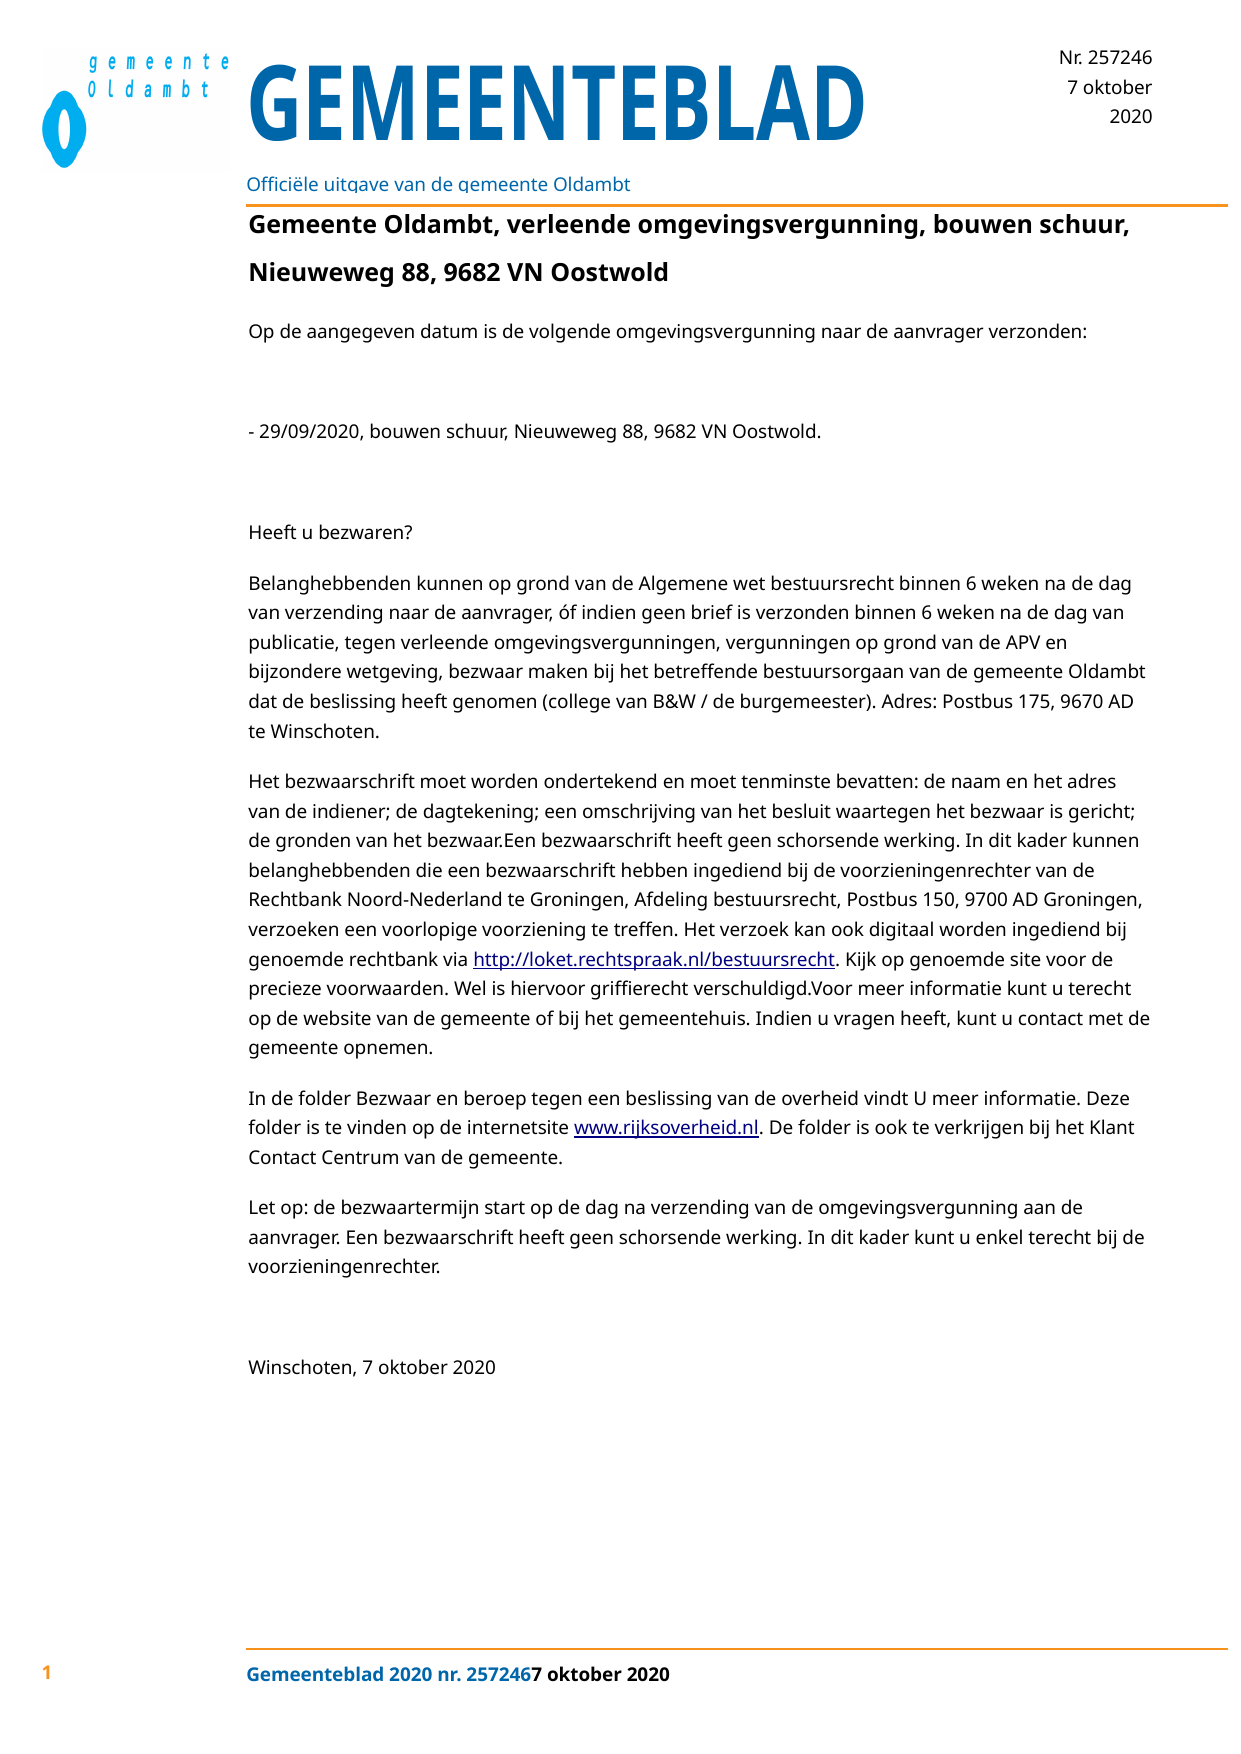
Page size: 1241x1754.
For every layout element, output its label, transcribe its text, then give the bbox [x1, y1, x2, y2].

picture [41, 47, 231, 172]
text Belanghebbenden kunnen op grond van de Algemene wet bestuursrecht binnen 6 weken na de dag van verzending naar de aanvrager, óf indien geen brief is verzonden binnen 6 weken na de dag van publicatie, tegen verleende omgevingsvergunningen, vergunningen op grond van de APV en bijzondere wetgeving, bezwaar maken bij het betreffende bestuursorgaan van de gemeente Oldambt dat de beslissing heeft genomen (college van B&W / de burgemeester). Adres: Postbus 175, 9670 AD te Winschoten. [248, 570, 1152, 744]
text Op de aangegeven datum is de volgende omgevingsvergunning naar de aanvrager verzonden: [248, 318, 1152, 344]
text - 29/09/2020, bouwen schuur, Nieuweweg 88, 9682 VN Oostwold. [248, 419, 1152, 444]
text In de folder Bezwaar en beroep tegen een beslissing van de overheid vindt U meer informatie. Deze folder is te vinden op de internetsite www.rijksoverheid.nl. De folder is ook te verkrijgen bij het Klant Contact Centrum van de gemeente. [248, 1085, 1152, 1170]
text Heeft u bezwaren? [248, 519, 1152, 545]
text Het bezwaarschrift moet worden ondertekend en moet tenminste bevatten: de naam en het adres van de indiener; de dagtekening; een omschrijving van het besluit waartegen het bezwaar is gericht; de gronden van het bezwaar.Een bezwaarschrift heeft geen schorsende werking. In dit kader kunnen belanghebbenden die een bezwaarschrift hebben ingediend bij de voorzieningenrechter van de Rechtbank Noord-Nederland te Groningen, Afdeling bestuursrecht, Postbus 150, 9700 AD Groningen, verzoeken een voorlopige voorziening te treffen. Het verzoek kan ook digitaal worden ingediend bij genoemde rechtbank via http://loket.rechtspraak.nl/bestuursrecht. Kijk op genoemde site voor de precieze voorwaarden. Wel is hiervoor griffierecht verschuldigd.Voor meer informatie kunt u terecht op de website van de gemeente of bij het gemeentehuis. Indien u vragen heeft, kunt u contact met de gemeente opnemen. [248, 768, 1152, 1060]
text Let op: de bezwaartermijn start op de dag na verzending van de omgevingsvergunning aan de aanvrager. Een bezwaarschrift heeft geen schorsende werking. In dit kader kunt u enkel terecht bij de voorzieningenrechter. [248, 1194, 1152, 1279]
text Gemeente Oldambt, verleende omgevingsvergunning, bouwen schuur, Nieuweweg 88, 9682 VN Oostwold [248, 207, 1152, 288]
text Winschoten, 7 oktober 2020 [248, 1354, 1152, 1380]
